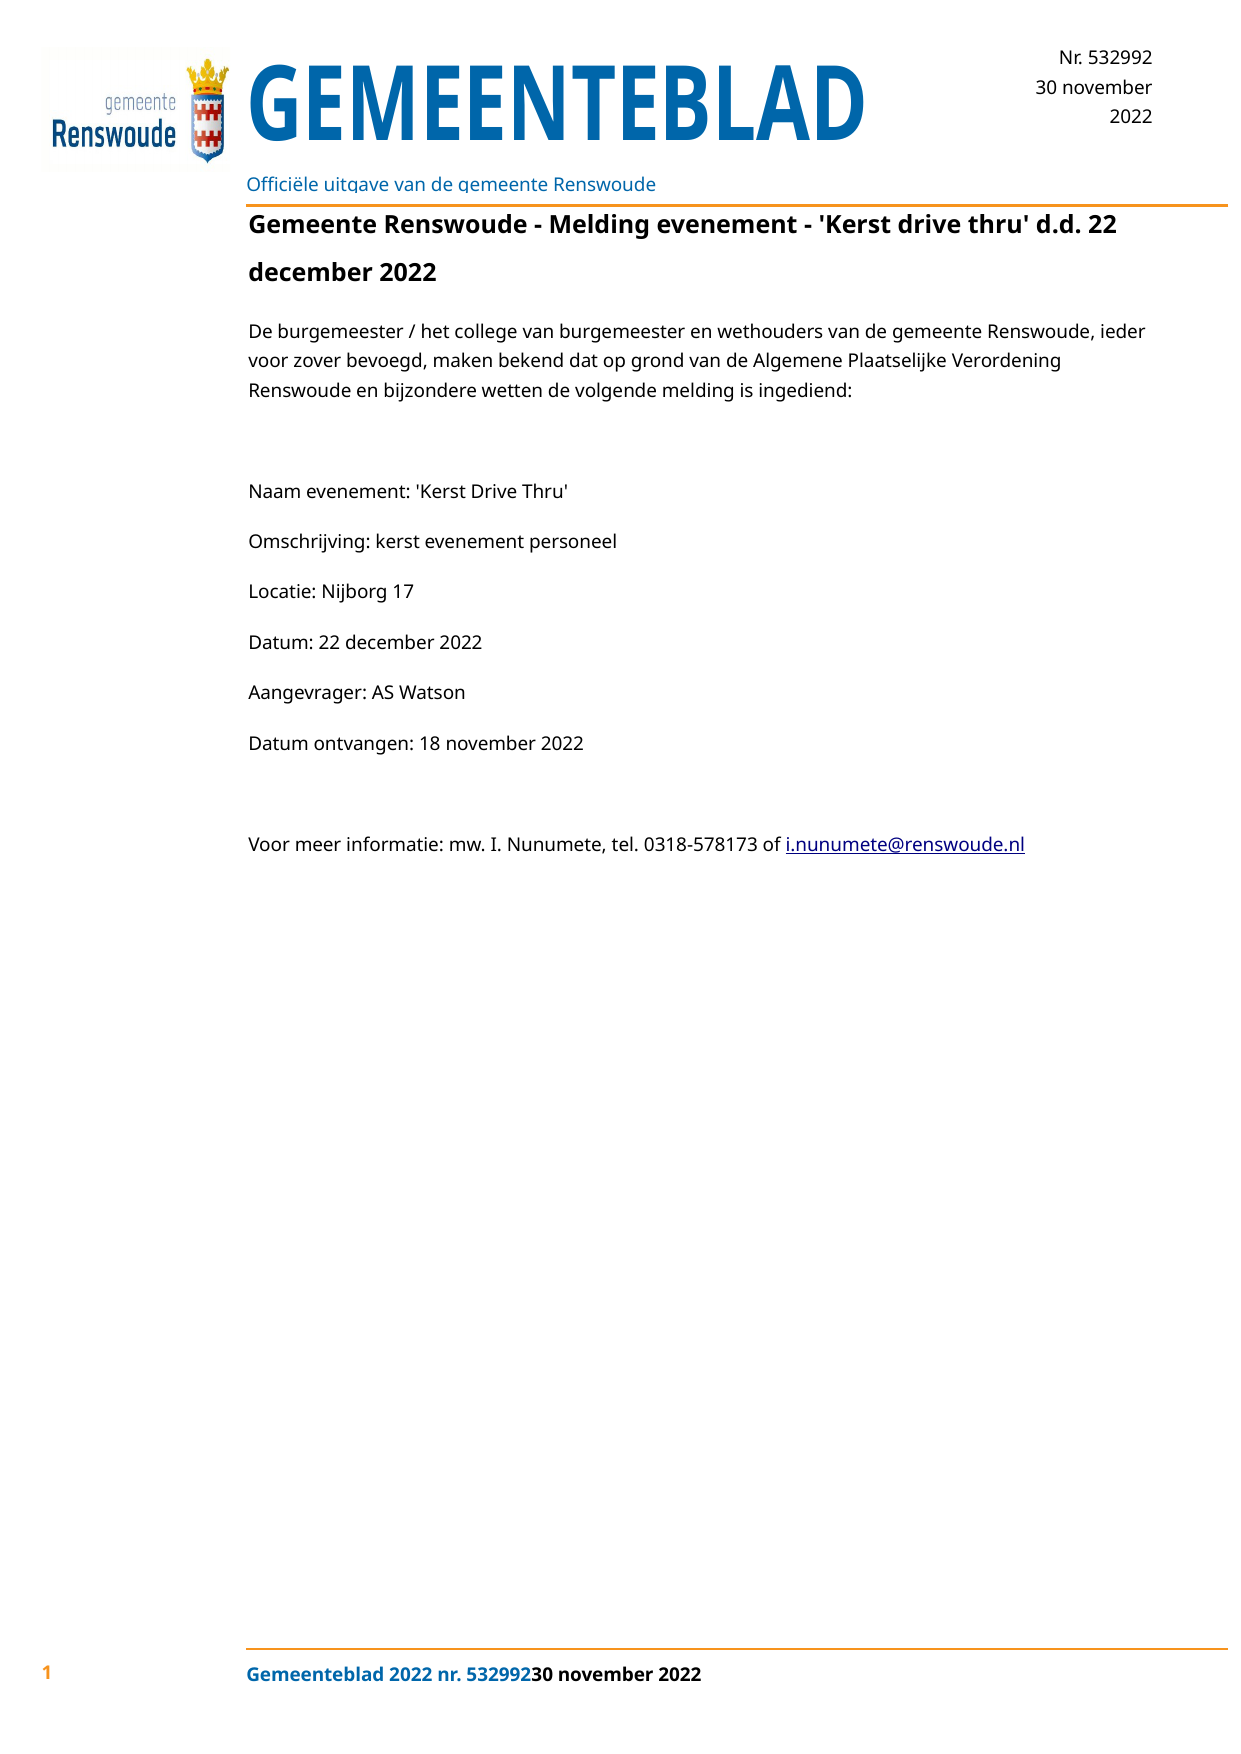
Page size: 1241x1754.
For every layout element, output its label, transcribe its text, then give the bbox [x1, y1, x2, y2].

text Omschrijving: kerst evenement personeel [248, 528, 1152, 554]
text Voor meer informatie: mw. I. Nunumete, tel. 0318-578173 of i.nunumete@renswoude.nl [248, 831, 1152, 857]
text Aangevrager: AS Watson [248, 679, 1152, 705]
text Datum: 22 december 2022 [248, 629, 1152, 655]
text De burgemeester / het college van burgemeester en wethouders van de gemeente Renswoude, ieder voor zover bevoegd, maken bekend dat op grond van de Algemene Plaatselijke Verordening Renswoude en bijzondere wetten de volgende melding is ingediend: [248, 318, 1152, 403]
text Datum ontvangen: 18 november 2022 [248, 730, 1152, 756]
text Locatie: Nijborg 17 [248, 579, 1152, 604]
picture [41, 47, 231, 172]
text Gemeente Renswoude - Melding evenement - 'Kerst drive thru' d.d. 22 december 2022 [248, 207, 1152, 288]
text Naam evenement: 'Kerst Drive Thru' [248, 478, 1152, 504]
